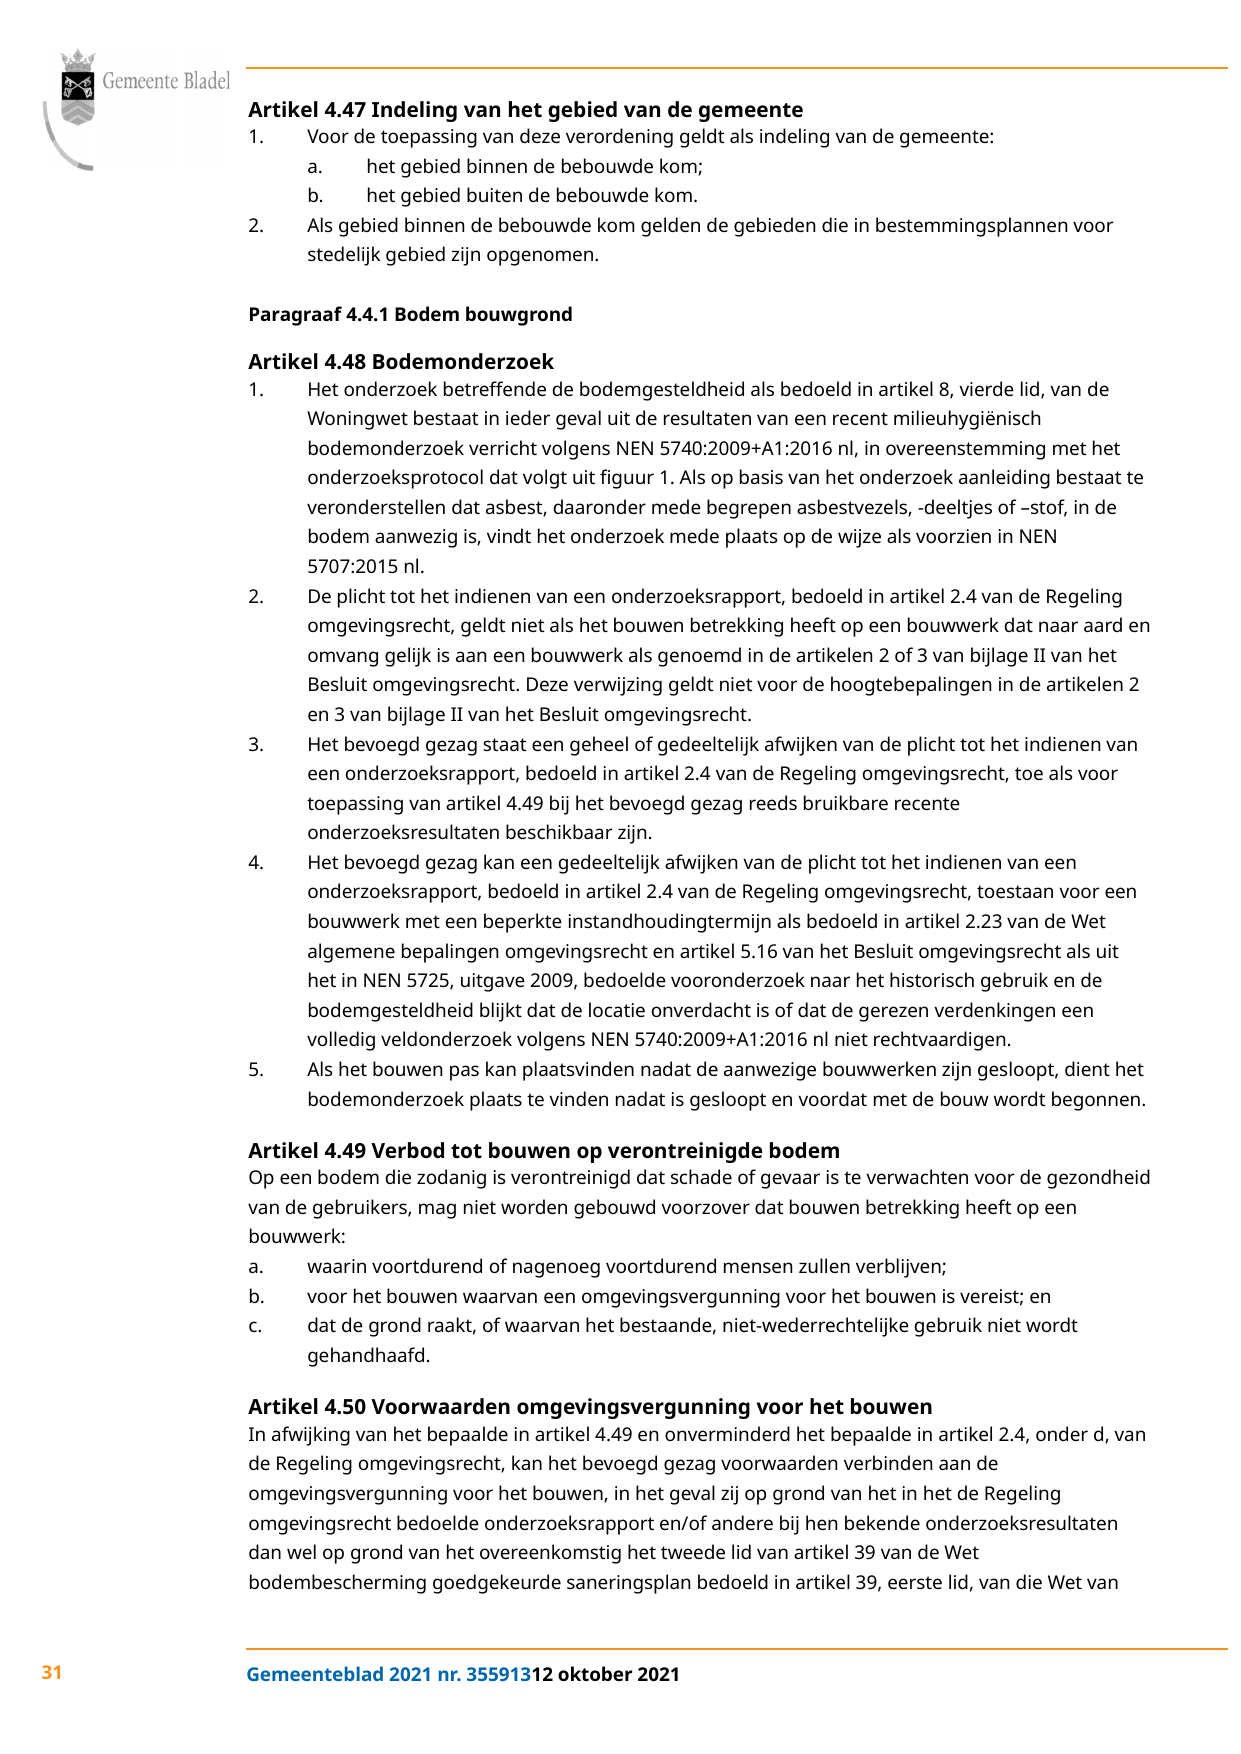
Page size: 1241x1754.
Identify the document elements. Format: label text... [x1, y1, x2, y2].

picture [41, 47, 231, 172]
list Het onderzoek betreffende de bodemgesteldheid als bedoeld in artikel 8, vierde lid, van de Woningwet bestaat in ieder geval uit de resultaten van een recent milieuhygiënisch bodemonderzoek verricht volgens NEN 5740:2009+A1:2016 nl, in overeenstemming met het onderzoeksprotocol dat volgt uit figuur 1. Als op basis van het onderzoek aanleiding bestaat te veronderstellen dat asbest, daaronder mede begrepen asbestvezels, -deeltjes of –stof, in de bodem aanwezig is, vindt het onderzoek mede plaats op de wijze als voorzien in NEN 5707:2015 nl. [248, 376, 1152, 579]
list waarin voortdurend of nagenoeg voortdurend mensen zullen verblijven; [248, 1253, 1152, 1279]
list het gebied binnen de bebouwde kom; [307, 153, 1152, 178]
list Als het bouwen pas kan plaatsvinden nadat de aanwezige bouwwerken zijn gesloopt, dient het bodemonderzoek plaats te vinden nadat is gesloopt en voordat met de bouw wordt begonnen. [248, 1056, 1152, 1111]
list Het bevoegd gezag staat een geheel of gedeeltelijk afwijken van de plicht tot het indienen van een onderzoeksrapport, bedoeld in artikel 2.4 van de Regeling omgevingsrecht, toe als voor toepassing van artikel 4.49 bij het bevoegd gezag reeds bruikbare recente onderzoeksresultaten beschikbaar zijn. [248, 731, 1152, 845]
list Het bevoegd gezag kan een gedeeltelijk afwijken van de plicht tot het indienen van een onderzoeksrapport, bedoeld in artikel 2.4 van de Regeling omgevingsrecht, toestaan voor een bouwwerk met een beperkte instandhoudingtermijn als bedoeld in artikel 2.23 van de Wet algemene bepalingen omgevingsrecht en artikel 5.16 van het Besluit omgevingsrecht als uit het in NEN 5725, uitgave 2009, bedoelde vooronderzoek naar het historisch gebruik en de bodemgesteldheid blijkt dat de locatie onverdacht is of dat de gerezen verdenkingen een volledig veldonderzoek volgens NEN 5740:2009+A1:2016 nl niet rechtvaardigen. [248, 849, 1152, 1052]
text In afwijking van het bepaalde in artikel 4.49 en onverminderd het bepaalde in artikel 2.4, onder d, van de Regeling omgevingsrecht, kan het bevoegd gezag voorwaarden verbinden aan de omgevingsvergunning voor het bouwen, in het geval zij op grond van het in het de Regeling omgevingsrecht bedoelde onderzoeksrapport en/of andere bij hen bekende onderzoeksresultaten dan wel op grond van het overeenkomstig het tweede lid van artikel 39 van de Wet bodembescherming goedgekeurde saneringsplan bedoeld in artikel 39, eerste lid, van die Wet van [248, 1421, 1152, 1594]
text Artikel 4.50 Voorwaarden omgevingsvergunning voor het bouwen [248, 1392, 1152, 1421]
text Op een bodem die zodanig is verontreinigd dat schade of gevaar is te verwachten voor de gezondheid van de gebruikers, mag niet worden gebouwd voorzover dat bouwen betrekking heeft op een bouwwerk: [248, 1164, 1152, 1249]
list dat de grond raakt, of waarvan het bestaande, niet-wederrechtelijke gebruik niet wordt gehandhaafd. [248, 1312, 1152, 1368]
list voor het bouwen waarvan een omgevingsvergunning voor het bouwen is vereist; en [248, 1283, 1152, 1309]
list Als gebied binnen de bebouwde kom gelden de gebieden die in bestemmingsplannen voor stedelijk gebied zijn opgenomen. [248, 212, 1152, 267]
text Artikel 4.49 Verbod tot bouwen op verontreinigde bodem [248, 1136, 1152, 1164]
list Voor de toepassing van deze verordening geldt als indeling van de gemeente: [248, 123, 1152, 149]
text Artikel 4.47 Indeling van het gebied van de gemeente [248, 95, 1152, 123]
list het gebied buiten de bebouwde kom. [307, 182, 1152, 208]
text Paragraaf 4.4.1 Bodem bouwgrond [248, 301, 1152, 326]
list De plicht tot het indienen van een onderzoeksrapport, bedoeld in artikel 2.4 van de Regeling omgevingsrecht, geldt niet als het bouwen betrekking heeft op een bouwwerk dat naar aard en omvang gelijk is aan een bouwwerk als genoemd in de artikelen 2 of 3 van bijlage II van het Besluit omgevingsrecht. Deze verwijzing geldt niet voor de hoogtebepalingen in de artikelen 2 en 3 van bijlage II van het Besluit omgevingsrecht. [248, 583, 1152, 727]
text Artikel 4.48 Bodemonderzoek [248, 347, 1152, 376]
